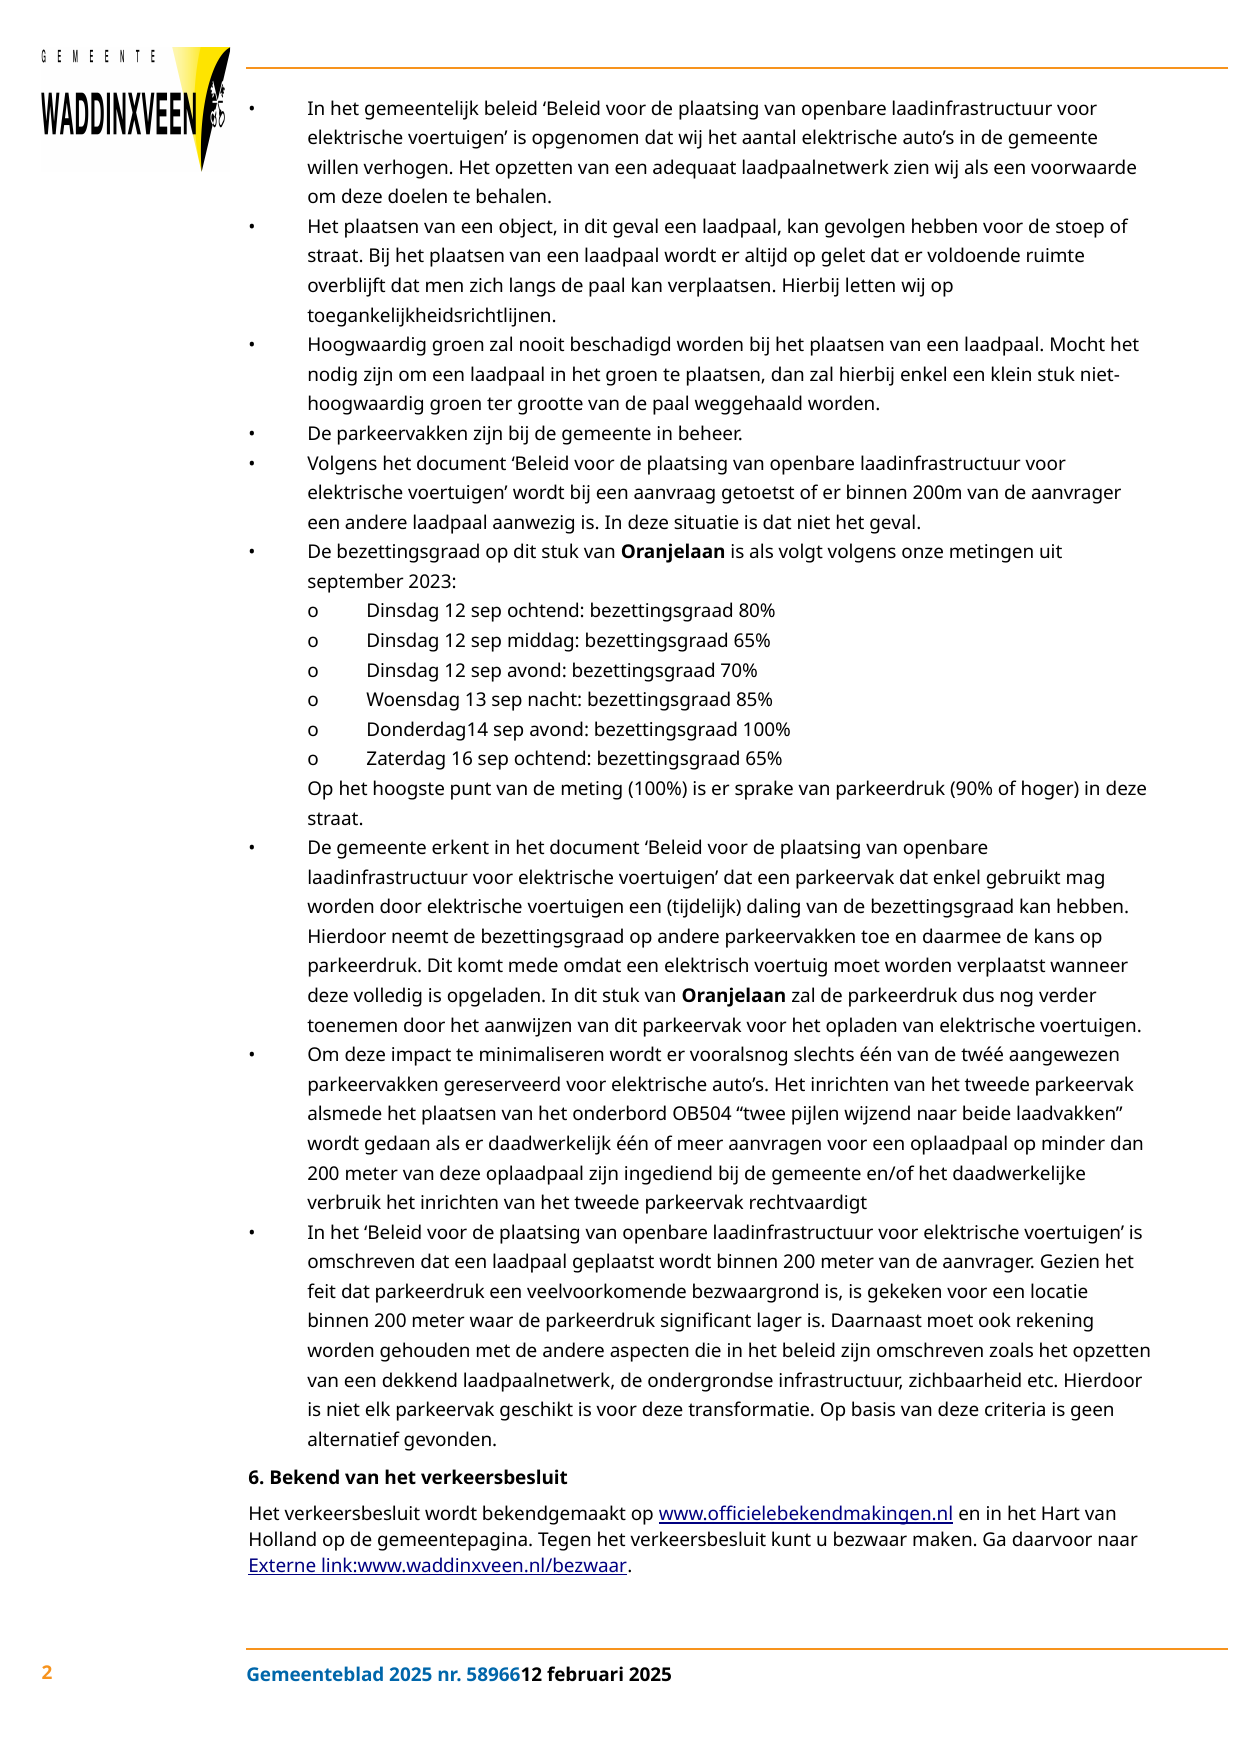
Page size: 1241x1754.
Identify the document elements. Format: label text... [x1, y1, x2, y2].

list Dinsdag 12 sep ochtend: bezettingsgraad 80% [307, 598, 1152, 623]
list Om deze impact te minimaliseren wordt er vooralsnog slechts één van de twéé aangewezen parkeervakken gereserveerd voor elektrische auto’s. Het inrichten van het tweede parkeervak alsmede het plaatsen van het onderbord OB504 “twee pijlen wijzend naar beide laadvakken” wordt gedaan als er daadwerkelijk één of meer aanvragen voor een oplaadpaal op minder dan 200 meter van deze oplaadpaal zijn ingediend bij de gemeente en/of het daadwerkelijke verbruik het inrichten van het tweede parkeervak rechtvaardigt [248, 1041, 1152, 1215]
list Woensdag 13 sep nacht: bezettingsgraad 85% [307, 686, 1152, 712]
list Het plaatsen van een object, in dit geval een laadpaal, kan gevolgen hebben voor de stoep of straat. Bij het plaatsen van een laadpaal wordt er altijd op gelet dat er voldoende ruimte overblijft dat men zich langs de paal kan verplaatsen. Hierbij letten wij op toegankelijkheidsrichtlijnen. [248, 213, 1152, 328]
list Op het hoogste punt van de meting (100%) is er sprake van parkeerdruk (90% of hoger) in deze straat. [248, 775, 1152, 831]
list Dinsdag 12 sep avond: bezettingsgraad 70% [307, 657, 1152, 683]
list De bezettingsgraad op dit stuk van Oranjelaan is als volgt volgens onze metingen uit september 2023: [248, 538, 1152, 594]
text 6. Bekend van het verkeersbesluit [248, 1464, 1152, 1490]
list Donderdag14 sep avond: bezettingsgraad 100% [307, 716, 1152, 742]
text Het verkeersbesluit wordt bekendgemaakt op www.officielebekendmakingen.nl en in het Hart van Holland op de gemeentepagina. Tegen het verkeersbesluit kunt u bezwaar maken. Ga daarvoor naar Externe link:www.waddinxveen.nl/bezwaar. [248, 1501, 1152, 1578]
list Hoogwaardig groen zal nooit beschadigd worden bij het plaatsen van een laadpaal. Mocht het nodig zijn om een laadpaal in het groen te plaatsen, dan zal hierbij enkel een klein stuk niet-hoogwaardig groen ter grootte van de paal weggehaald worden. [248, 331, 1152, 416]
list De parkeervakken zijn bij de gemeente in beheer. [248, 420, 1152, 446]
list Dinsdag 12 sep middag: bezettingsgraad 65% [307, 627, 1152, 653]
list Volgens het document ‘Beleid voor de plaatsing van openbare laadinfrastructuur voor elektrische voertuigen’ wordt bij een aanvraag getoetst of er binnen 200m van de aanvrager een andere laadpaal aanwezig is. In deze situatie is dat niet het geval. [248, 450, 1152, 535]
list De gemeente erkent in het document ‘Beleid voor de plaatsing van openbare laadinfrastructuur voor elektrische voertuigen’ dat een parkeervak dat enkel gebruikt mag worden door elektrische voertuigen een (tijdelijk) daling van de bezettingsgraad kan hebben. Hierdoor neemt de bezettingsgraad op andere parkeervakken toe en daarmee de kans op parkeerdruk. Dit komt mede omdat een elektrisch voertuig moet worden verplaatst wanneer deze volledig is opgeladen. In dit stuk van Oranjelaan zal de parkeerdruk dus nog verder toenemen door het aanwijzen van dit parkeervak voor het opladen van elektrische voertuigen. [248, 834, 1152, 1038]
list In het gemeentelijk beleid ‘Beleid voor de plaatsing van openbare laadinfrastructuur voor elektrische voertuigen’ is opgenomen dat wij het aantal elektrische auto’s in de gemeente willen verhogen. Het opzetten van een adequaat laadpaalnetwerk zien wij als een voorwaarde om deze doelen te behalen. [248, 95, 1152, 209]
list In het ‘Beleid voor de plaatsing van openbare laadinfrastructuur voor elektrische voertuigen’ is omschreven dat een laadpaal geplaatst wordt binnen 200 meter van de aanvrager. Gezien het feit dat parkeerdruk een veelvoorkomende bezwaargrond is, is gekeken voor een locatie binnen 200 meter waar de parkeerdruk significant lager is. Daarnaast moet ook rekening worden gehouden met de andere aspecten die in het beleid zijn omschreven zoals het opzetten van een dekkend laadpaalnetwerk, de ondergrondse infrastructuur, zichbaarheid etc. Hierdoor is niet elk parkeervak geschikt is voor deze transformatie. Op basis van deze criteria is geen alternatief gevonden. [248, 1219, 1152, 1452]
list Zaterdag 16 sep ochtend: bezettingsgraad 65% [307, 746, 1152, 771]
picture [41, 47, 231, 172]
